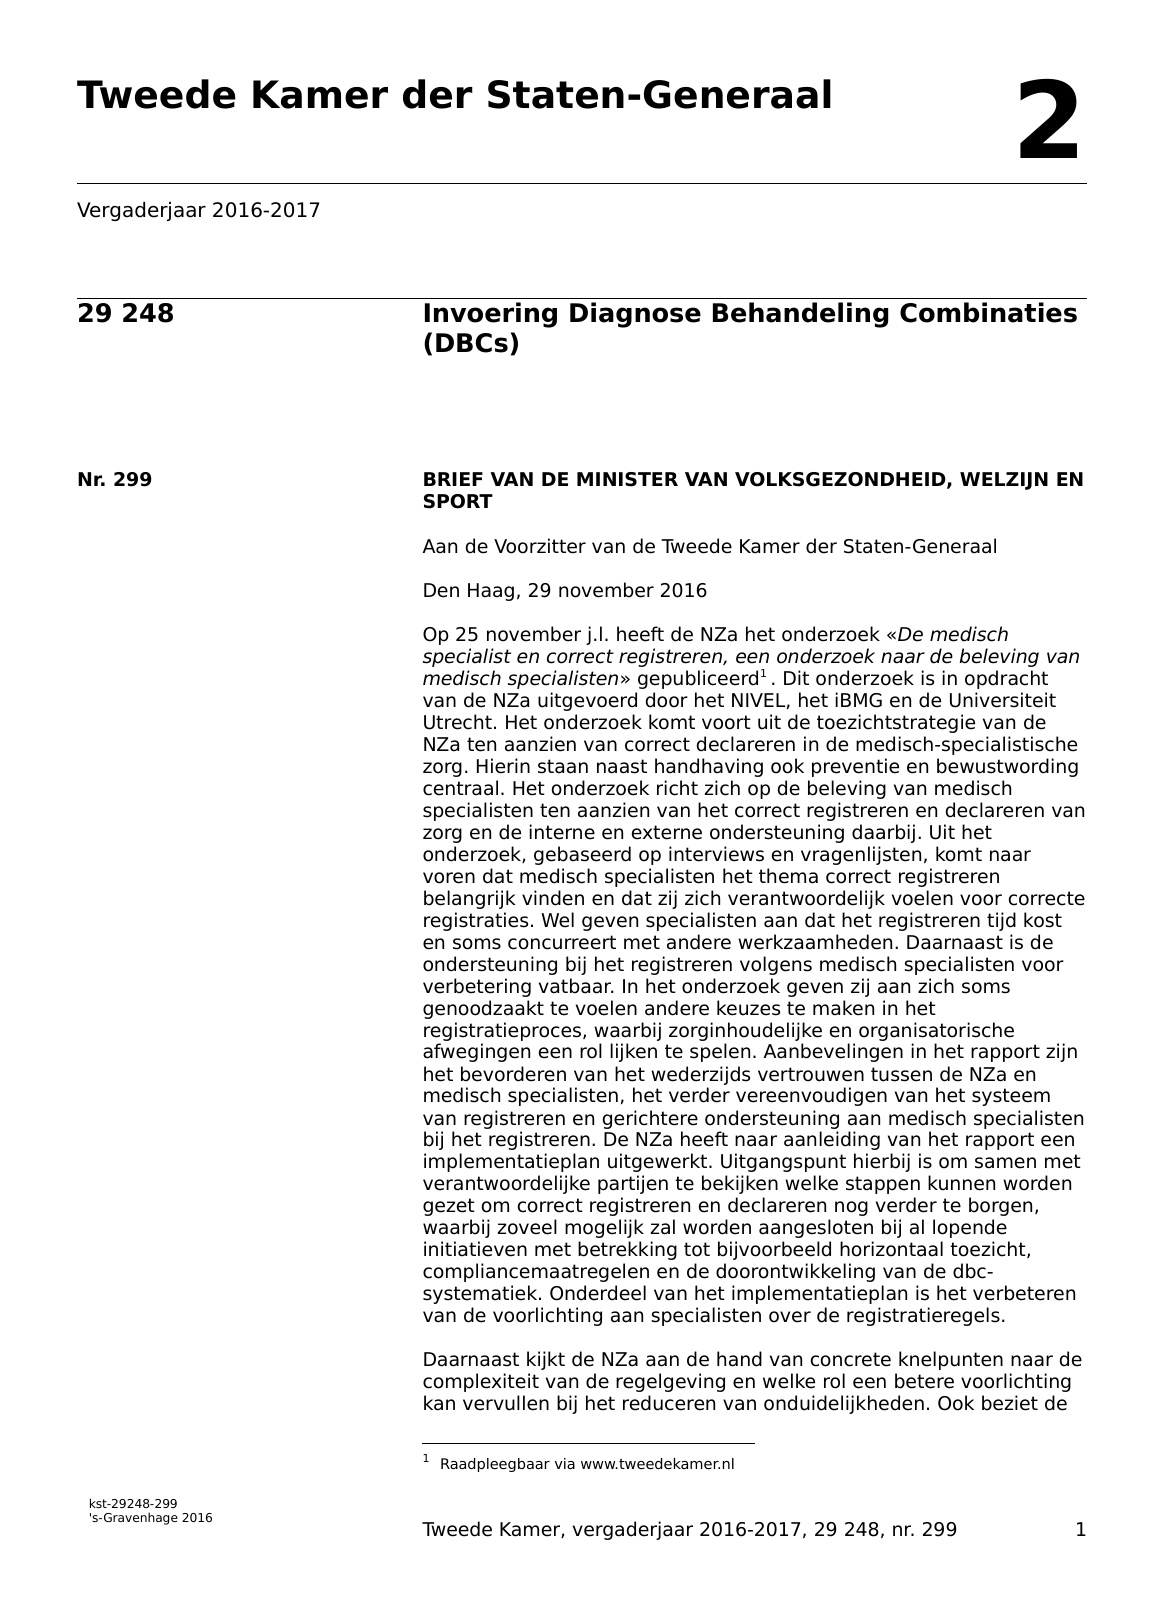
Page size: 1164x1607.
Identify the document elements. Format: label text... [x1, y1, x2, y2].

text 's-Gravenhage 2016 [88, 1511, 323, 1525]
text Aan de Voorzitter van de Tweede Kamer der Staten-Generaal [422, 536, 1087, 557]
text Daarnaast kijkt de NZa aan de hand van concrete knelpunten naar de complexiteit van de regelgeving en welke rol een betere voorlichting kan vervullen bij het reduceren van onduidelijkheden. Ook beziet de [422, 1349, 1087, 1415]
subtitle 29 248 Invoering Diagnose Behandeling Combinaties (DBCs) [77, 299, 1087, 358]
text kst-29248-299 [88, 1497, 323, 1511]
table_header Tweede Kamer der Staten-Generaal [77, 59, 886, 183]
table_cell Vergaderjaar 2016-2017 [77, 184, 1087, 298]
subtitle Nr. 299 BRIEF VAN DE MINISTER VAN VOLKSGEZONDHEID, WELZIJN EN SPORT [77, 469, 1087, 513]
table_header 2 [886, 59, 1087, 183]
text Op 25 november j.l. heeft de NZa het onderzoek «De medisch specialist en correct registreren, een onderzoek naar de beleving van medisch specialisten» gepubliceerd. Dit onderzoek is in opdracht van de NZa uitgevoerd door het NIVEL, het iBMG en de Universiteit Utrecht. Het onderzoek komt voort uit de toezichtstrategie van de NZa ten aanzien van correct declareren in de medisch-specialistische zorg. Hierin staan naast handhaving ook preventie en bewustwording centraal. Het onderzoek richt zich op de beleving van medisch specialisten ten aanzien van het correct registreren en declareren van zorg en de interne en externe ondersteuning daarbij. Uit het onderzoek, gebaseerd op interviews en vragenlijsten, komt naar voren dat medisch specialisten het thema correct registreren belangrijk vinden en dat zij zich verantwoordelijk voelen voor correcte registraties. Wel geven specialisten aan dat het registreren tijd kost en soms concurreert met andere werkzaamheden. Daarnaast is de ondersteuning bij het registreren volgens medisch specialisten voor verbetering vatbaar. In het onderzoek geven zij aan zich soms genoodzaakt te voelen andere keuzes te maken in het registratieproces, waarbij zorginhoudelijke en organisatorische afwegingen een rol lijken te spelen. Aanbevelingen in het rapport zijn het bevorderen van het wederzijds vertrouwen tussen de NZa en medisch specialisten, het verder vereenvoudigen van het systeem van registreren en gerichtere ondersteuning aan medisch specialisten bij het registreren. De NZa heeft naar aanleiding van het rapport een implementatieplan uitgewerkt. Uitgangspunt hierbij is om samen met verantwoordelijke partijen te bekijken welke stappen kunnen worden gezet om correct registreren en declareren nog verder te borgen, waarbij zoveel mogelijk zal worden aangesloten bij al lopende initiatieven met betrekking tot bijvoorbeeld horizontaal toezicht, compliancemaatregelen en de doorontwikkeling van de dbc-systematiek. Onderdeel van het implementatieplan is het verbeteren van de voorlichting aan specialisten over de registratieregels. [422, 624, 1087, 1327]
text Raadpleegbaar via www.tweedekamer.nl [422, 1452, 1087, 1474]
text Den Haag, 29 november 2016 [422, 580, 1087, 602]
